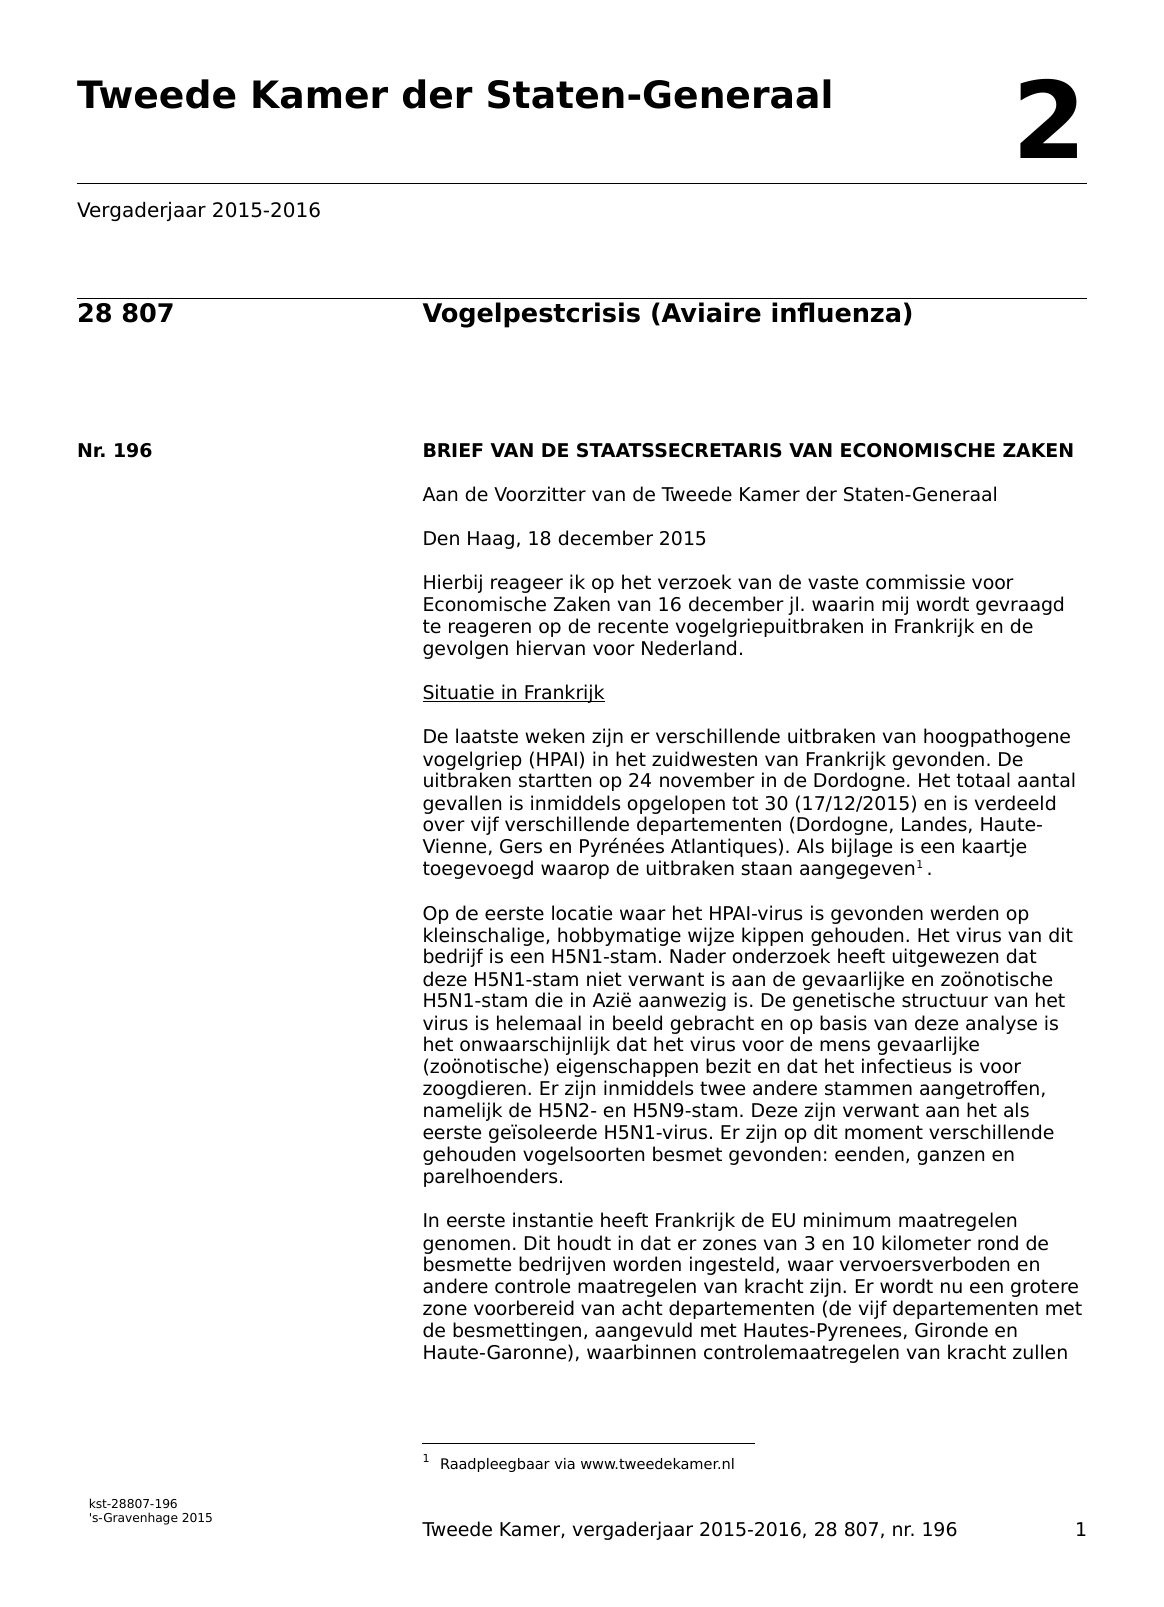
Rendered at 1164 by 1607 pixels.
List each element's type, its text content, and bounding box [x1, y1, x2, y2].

table_header Tweede Kamer der Staten-Generaal [77, 59, 886, 183]
text Hierbij reageer ik op het verzoek van de vaste commissie voor Economische Zaken van 16 december jl. waarin mij wordt gevraagd te reageren op de recente vogelgriepuitbraken in Frankrijk en de gevolgen hiervan voor Nederland. [422, 572, 1087, 660]
table_cell Vergaderjaar 2015-2016 [77, 184, 1087, 298]
text Aan de Voorzitter van de Tweede Kamer der Staten-Generaal [422, 484, 1087, 506]
text Den Haag, 18 december 2015 [422, 528, 1087, 550]
subtitle Situatie in Frankrijk [422, 682, 1087, 704]
text 's-Gravenhage 2015 [88, 1511, 323, 1525]
text Op de eerste locatie waar het HPAI-virus is gevonden werden op kleinschalige, hobbymatige wijze kippen gehouden. Het virus van dit bedrijf is een H5N1-stam. Nader onderzoek heeft uitgewezen dat deze H5N1-stam niet verwant is aan de gevaarlijke en zoönotische H5N1-stam die in Azië aanwezig is. De genetische structuur van het virus is helemaal in beeld gebracht en op basis van deze analyse is het onwaarschijnlijk dat het virus voor de mens gevaarlijke (zoönotische) eigenschappen bezit en dat het infectieus is voor zoogdieren. Er zijn inmiddels twee andere stammen aangetroffen, namelijk de H5N2- en H5N9-stam. Deze zijn verwant aan het als eerste geïsoleerde H5N1-virus. Er zijn op dit moment verschillende gehouden vogelsoorten besmet gevonden: eenden, ganzen en parelhoenders. [422, 902, 1087, 1188]
subtitle Nr. 196 BRIEF VAN DE STAATSSECRETARIS VAN ECONOMISCHE ZAKEN [77, 440, 1087, 462]
text De laatste weken zijn er verschillende uitbraken van hoogpathogene vogelgriep (HPAI) in het zuidwesten van Frankrijk gevonden. De uitbraken startten op 24 november in de Dordogne. Het totaal aantal gevallen is inmiddels opgelopen tot 30 (17/12/2015) en is verdeeld over vijf verschillende departementen (Dordogne, Landes, Haute-Vienne, Gers en Pyrénées Atlantiques). Als bijlage is een kaartje toegevoegd waarop de uitbraken staan aangegeven. [422, 726, 1087, 880]
text In eerste instantie heeft Frankrijk de EU minimum maatregelen genomen. Dit houdt in dat er zones van 3 en 10 kilometer rond de besmette bedrijven worden ingesteld, waar vervoersverboden en andere controle maatregelen van kracht zijn. Er wordt nu een grotere zone voorbereid van acht departementen (de vijf departementen met de besmettingen, aangevuld met Hautes-Pyrenees, Gironde en Haute-Garonne), waarbinnen controlemaatregelen van kracht zullen [422, 1210, 1087, 1364]
text kst-28807-196 [88, 1497, 323, 1511]
text Raadpleegbaar via www.tweedekamer.nl [422, 1452, 1087, 1474]
subtitle 28 807 Vogelpestcrisis (Aviaire influenza) [77, 299, 1087, 329]
table_header 2 [886, 59, 1087, 183]
